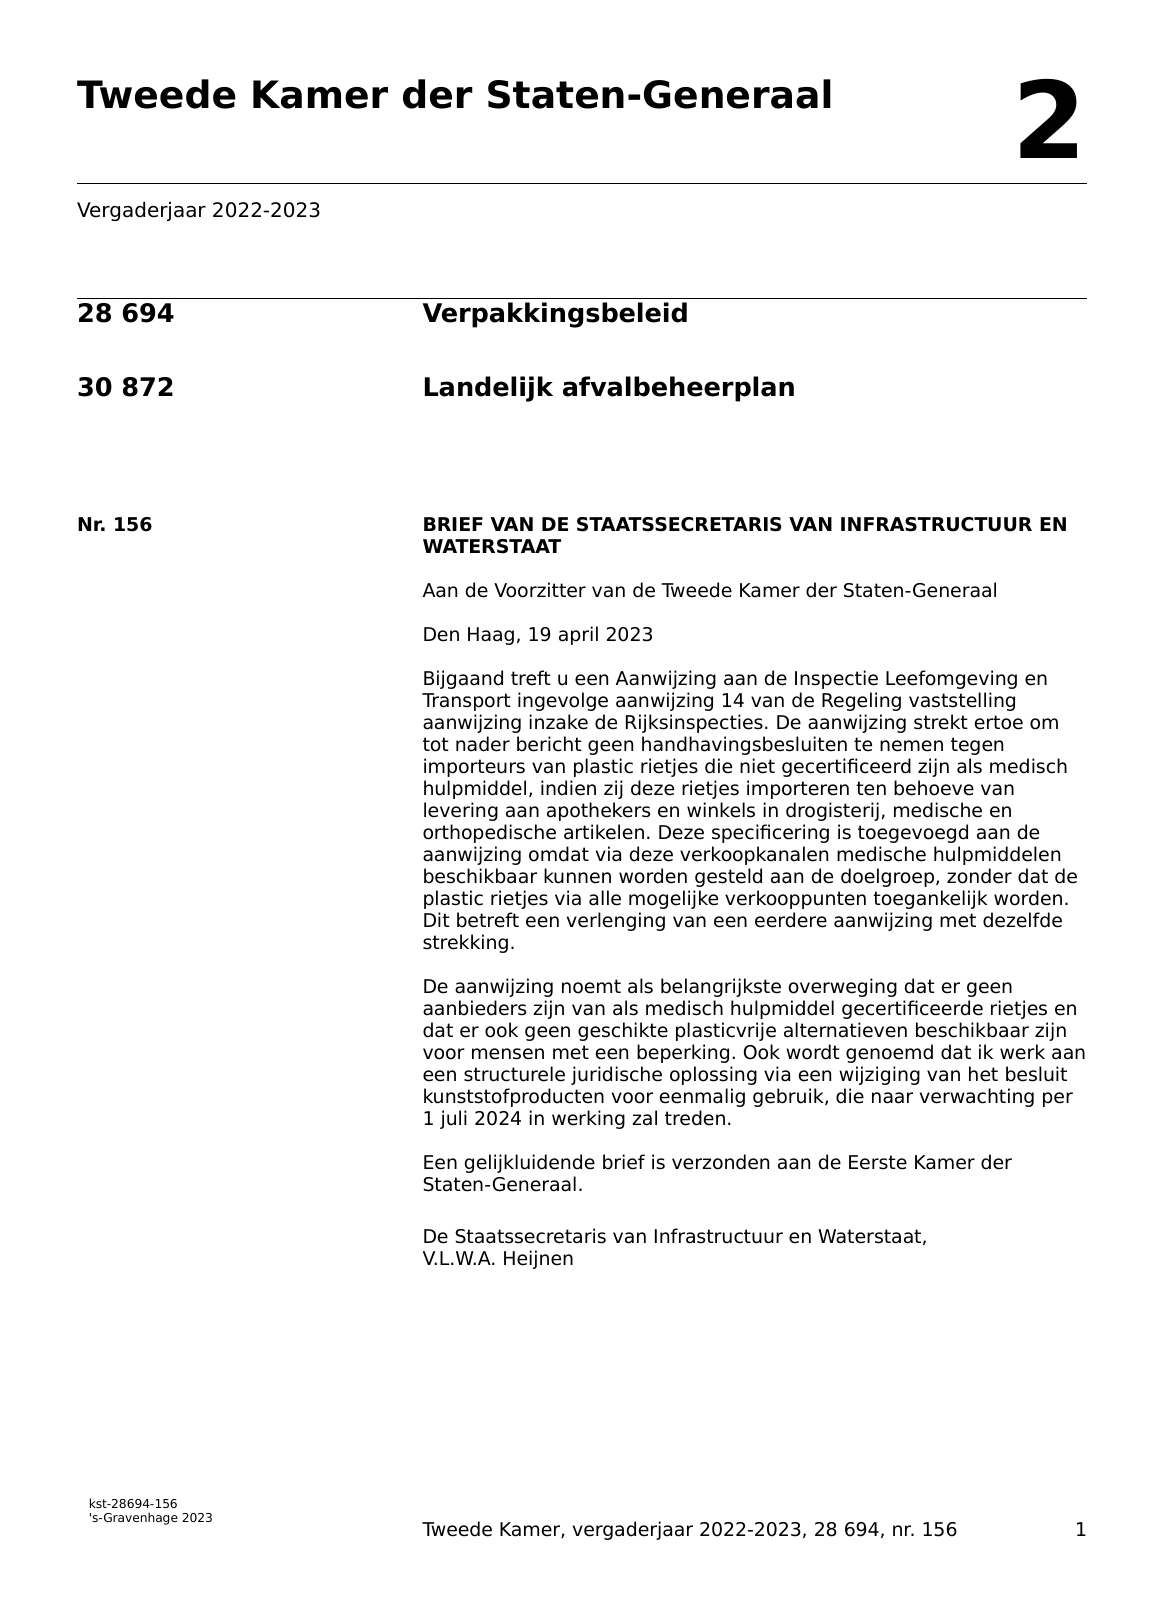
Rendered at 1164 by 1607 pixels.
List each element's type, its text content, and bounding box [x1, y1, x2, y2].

text De aanwijzing noemt als belangrijkste overweging dat er geen aanbieders zijn van als medisch hulpmiddel gecertificeerde rietjes en dat er ook geen geschikte plasticvrije alternatieven beschikbaar zijn voor mensen met een beperking. Ook wordt genoemd dat ik werk aan een structurele juridische oplossing via een wijziging van het besluit kunststofproducten voor eenmalig gebruik, die naar verwachting per 1 juli 2024 in werking zal treden. [422, 976, 1087, 1130]
text 's-Gravenhage 2023 [88, 1511, 323, 1525]
table_cell Vergaderjaar 2022-2023 [77, 184, 1087, 298]
subtitle Nr. 156 BRIEF VAN DE STAATSSECRETARIS VAN INFRASTRUCTUUR EN WATERSTAAT [77, 514, 1087, 558]
text De Staatssecretaris van Infrastructuur en Waterstaat, V.L.W.A. Heijnen [422, 1226, 1087, 1270]
text Aan de Voorzitter van de Tweede Kamer der Staten-Generaal [422, 580, 1087, 602]
table_header 2 [886, 59, 1087, 183]
text Bijgaand treft u een Aanwijzing aan de Inspectie Leefomgeving en Transport ingevolge aanwijzing 14 van de Regeling vaststelling aanwijzing inzake de Rijksinspecties. De aanwijzing strekt ertoe om tot nader bericht geen handhavingsbesluiten te nemen tegen importeurs van plastic rietjes die niet gecertificeerd zijn als medisch hulpmiddel, indien zij deze rietjes importeren ten behoeve van levering aan apothekers en winkels in drogisterij, medische en orthopedische artikelen. Deze specificering is toegevoegd aan de aanwijzing omdat via deze verkoopkanalen medische hulpmiddelen beschikbaar kunnen worden gesteld aan de doelgroep, zonder dat de plastic rietjes via alle mogelijke verkooppunten toegankelijk worden. Dit betreft een verlenging van een eerdere aanwijzing met dezelfde strekking. [422, 668, 1087, 954]
subtitle 28 694 Verpakkingsbeleid [77, 299, 1087, 329]
text kst-28694-156 [88, 1497, 323, 1511]
subtitle 30 872 Landelijk afvalbeheerplan [77, 373, 1087, 403]
text Den Haag, 19 april 2023 [422, 624, 1087, 646]
text Een gelijkluidende brief is verzonden aan de Eerste Kamer der Staten-Generaal. [422, 1152, 1087, 1196]
table_header Tweede Kamer der Staten-Generaal [77, 59, 886, 183]
